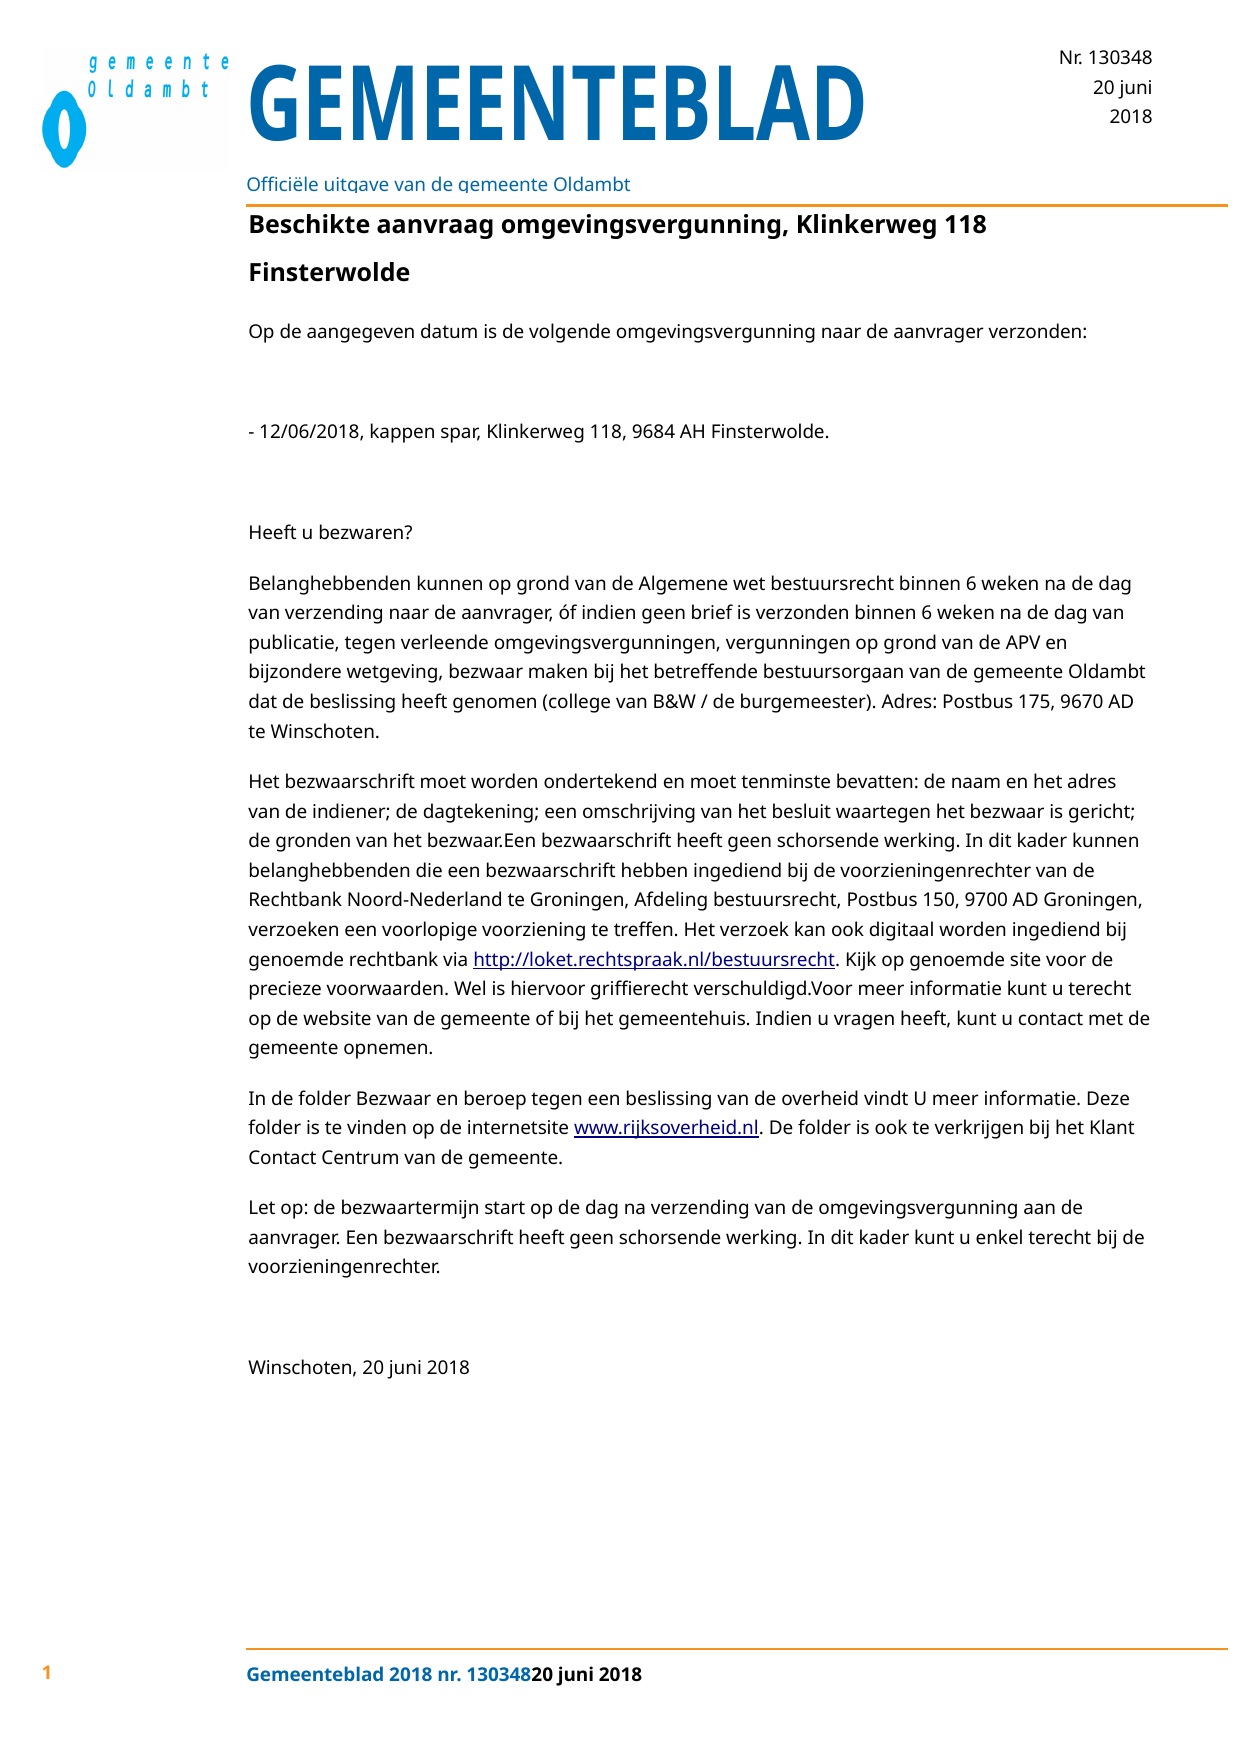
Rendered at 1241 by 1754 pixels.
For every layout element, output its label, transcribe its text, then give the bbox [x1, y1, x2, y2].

text Winschoten, 20 juni 2018 [248, 1354, 1152, 1380]
text - 12/06/2018, kappen spar, Klinkerweg 118, 9684 AH Finsterwolde. [248, 419, 1152, 444]
text Het bezwaarschrift moet worden ondertekend en moet tenminste bevatten: de naam en het adres van de indiener; de dagtekening; een omschrijving van het besluit waartegen het bezwaar is gericht; de gronden van het bezwaar.Een bezwaarschrift heeft geen schorsende werking. In dit kader kunnen belanghebbenden die een bezwaarschrift hebben ingediend bij de voorzieningenrechter van de Rechtbank Noord-Nederland te Groningen, Afdeling bestuursrecht, Postbus 150, 9700 AD Groningen, verzoeken een voorlopige voorziening te treffen. Het verzoek kan ook digitaal worden ingediend bij genoemde rechtbank via http://loket.rechtspraak.nl/bestuursrecht. Kijk op genoemde site voor de precieze voorwaarden. Wel is hiervoor griffierecht verschuldigd.Voor meer informatie kunt u terecht op de website van de gemeente of bij het gemeentehuis. Indien u vragen heeft, kunt u contact met de gemeente opnemen. [248, 768, 1152, 1060]
picture [41, 47, 231, 172]
text Let op: de bezwaartermijn start op de dag na verzending van de omgevingsvergunning aan de aanvrager. Een bezwaarschrift heeft geen schorsende werking. In dit kader kunt u enkel terecht bij de voorzieningenrechter. [248, 1194, 1152, 1279]
text Beschikte aanvraag omgevingsvergunning, Klinkerweg 118 Finsterwolde [248, 207, 1152, 288]
text In de folder Bezwaar en beroep tegen een beslissing van de overheid vindt U meer informatie. Deze folder is te vinden op de internetsite www.rijksoverheid.nl. De folder is ook te verkrijgen bij het Klant Contact Centrum van de gemeente. [248, 1085, 1152, 1170]
text Heeft u bezwaren? [248, 519, 1152, 545]
text Belanghebbenden kunnen op grond van de Algemene wet bestuursrecht binnen 6 weken na de dag van verzending naar de aanvrager, óf indien geen brief is verzonden binnen 6 weken na de dag van publicatie, tegen verleende omgevingsvergunningen, vergunningen op grond van de APV en bijzondere wetgeving, bezwaar maken bij het betreffende bestuursorgaan van de gemeente Oldambt dat de beslissing heeft genomen (college van B&W / de burgemeester). Adres: Postbus 175, 9670 AD te Winschoten. [248, 570, 1152, 744]
text Op de aangegeven datum is de volgende omgevingsvergunning naar de aanvrager verzonden: [248, 318, 1152, 344]
